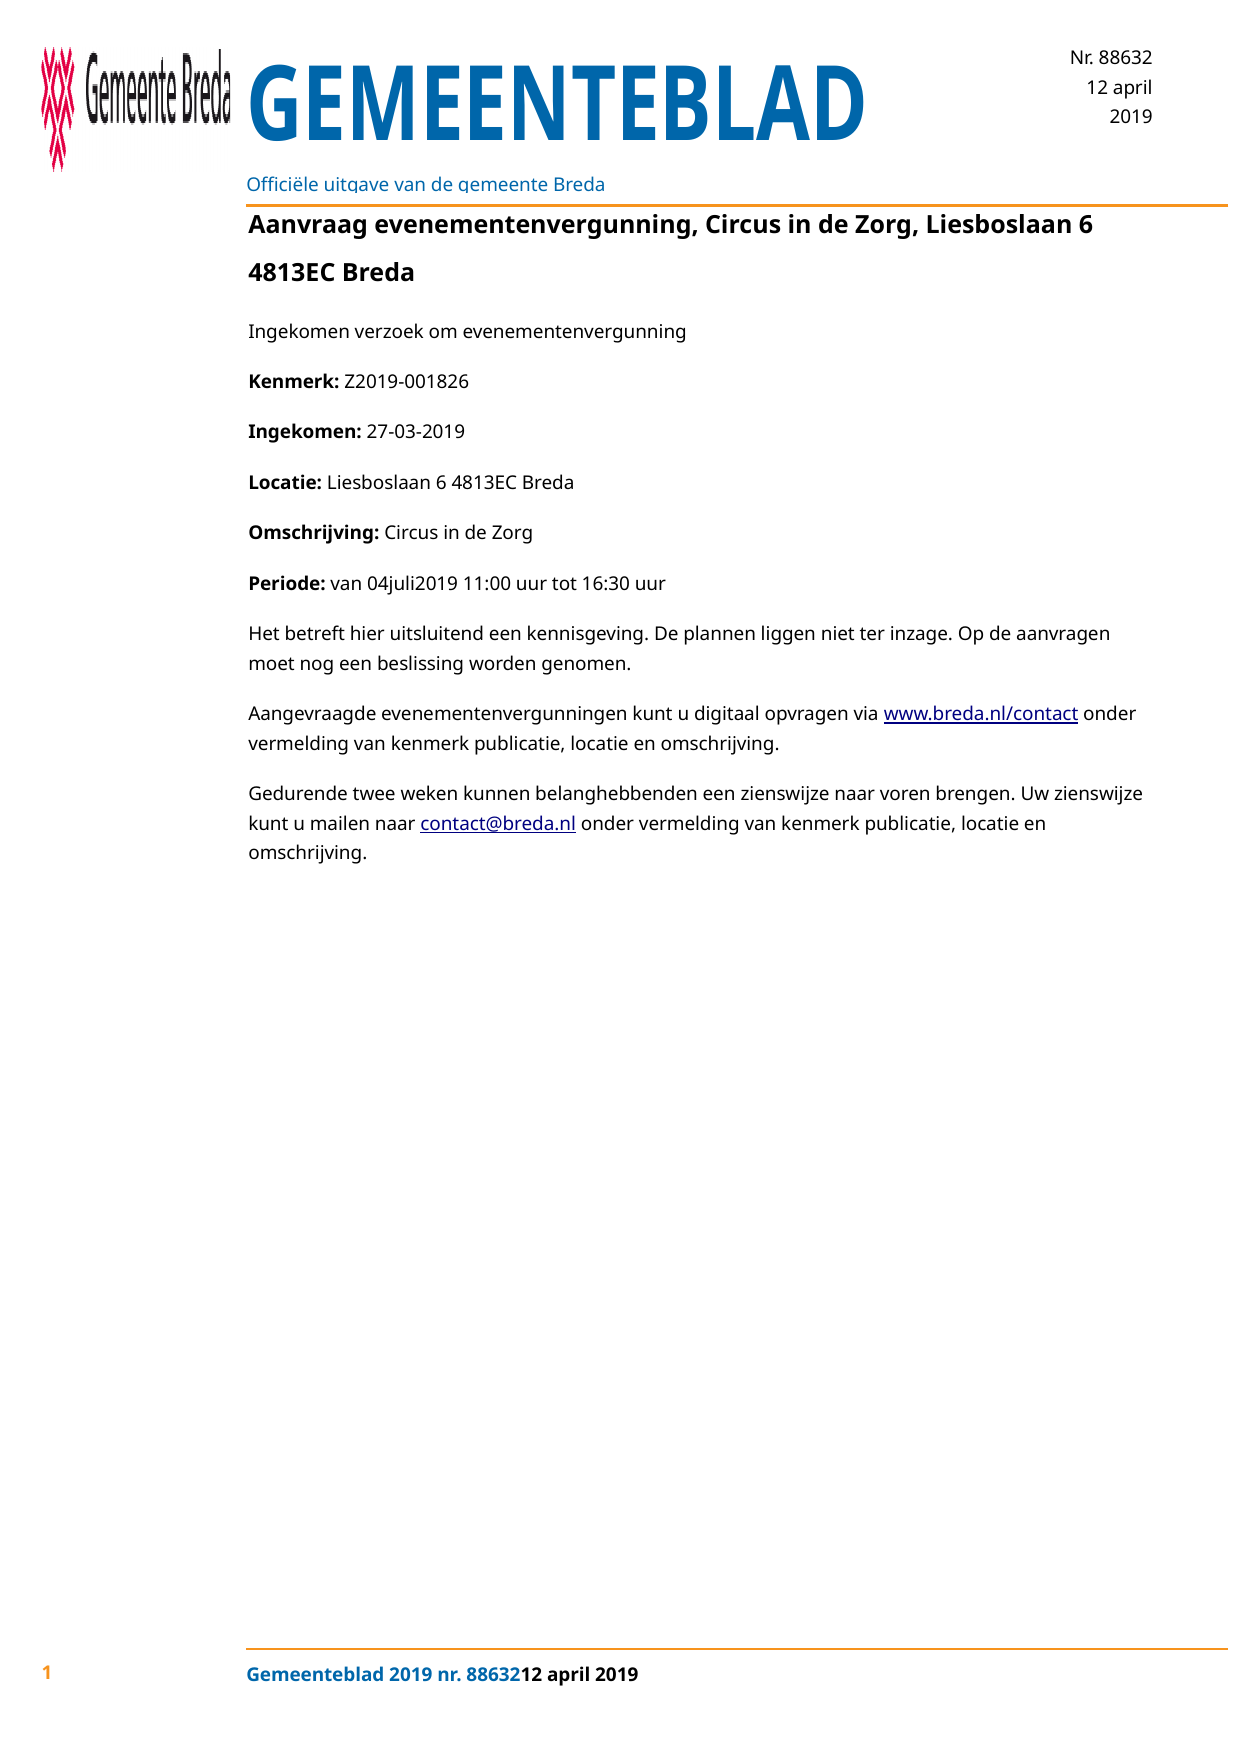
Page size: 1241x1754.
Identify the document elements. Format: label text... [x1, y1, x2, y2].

text Gedurende twee weken kunnen belanghebbenden een zienswijze naar voren brengen. Uw zienswijze kunt u mailen naar contact@breda.nl onder vermelding van kenmerk publicatie, locatie en omschrijving. [248, 780, 1152, 865]
text Aangevraagde evenementenvergunningen kunt u digitaal opvragen via www.breda.nl/contact onder vermelding van kenmerk publicatie, locatie en omschrijving. [248, 700, 1152, 756]
text Kenmerk: Z2019-001826 [248, 368, 1152, 394]
text Omschrijving: Circus in de Zorg [248, 519, 1152, 545]
text Ingekomen: 27-03-2019 [248, 419, 1152, 444]
picture [41, 47, 231, 172]
text Het betreft hier uitsluitend een kennisgeving. De plannen liggen niet ter inzage. Op de aanvragen moet nog een beslissing worden genomen. [248, 620, 1152, 676]
text Locatie: Liesboslaan 6 4813EC Breda [248, 469, 1152, 495]
text Periode: van 04juli2019 11:00 uur tot 16:30 uur [248, 570, 1152, 596]
text Ingekomen verzoek om evenementenvergunning [248, 318, 1152, 344]
text Aanvraag evenementenvergunning, Circus in de Zorg, Liesboslaan 6 4813EC Breda [248, 207, 1152, 288]
